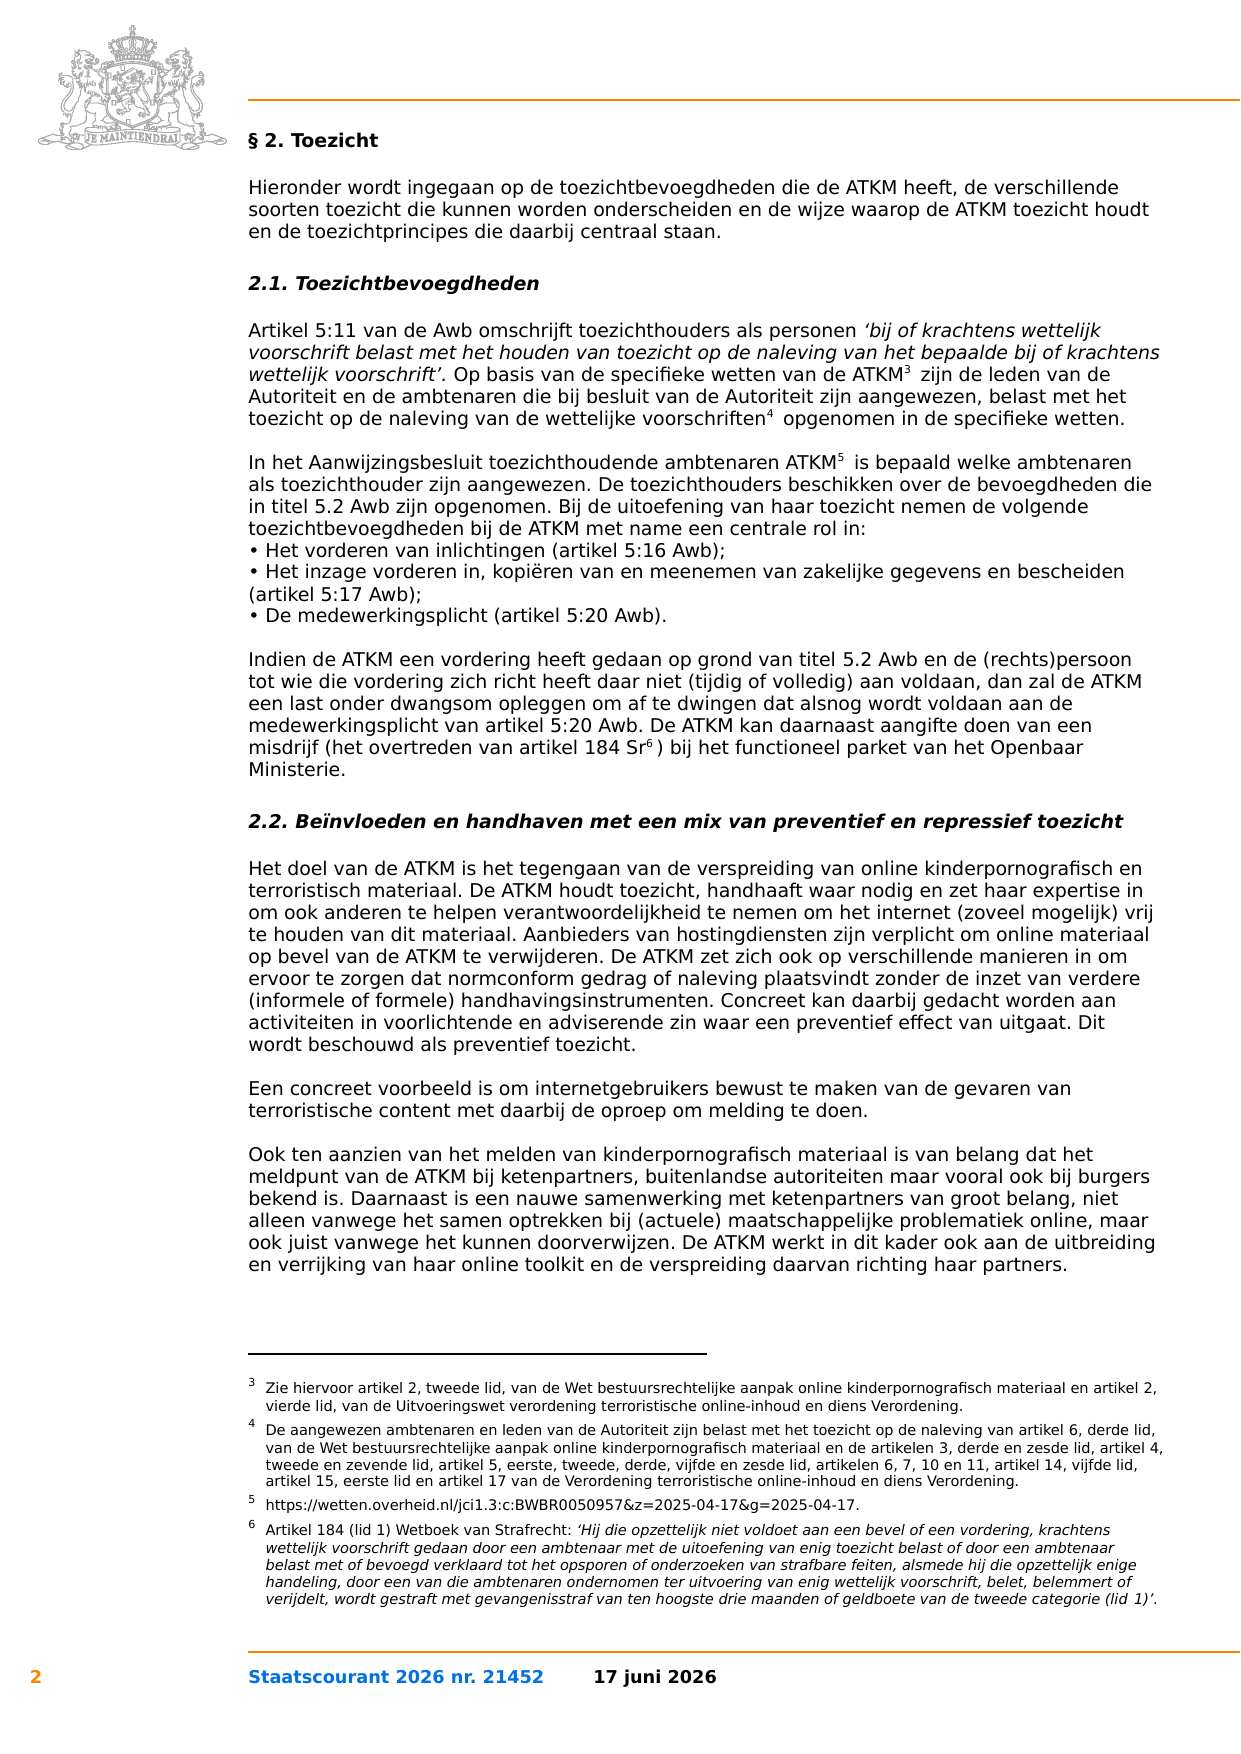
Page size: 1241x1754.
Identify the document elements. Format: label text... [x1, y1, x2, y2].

text • Het inzage vorderen in, kopiëren van en meenemen van zakelijke gegevens en bescheiden (artikel 5:17 Awb); [248, 561, 1163, 605]
picture [38, 25, 227, 150]
subtitle § 2. Toezicht [248, 130, 1163, 152]
text Hieronder wordt ingegaan op de toezichtbevoegdheden die de ATKM heeft, de verschillende soorten toezicht die kunnen worden onderscheiden en de wijze waarop de ATKM toezicht houdt en de toezichtprincipes die daarbij centraal staan. [248, 177, 1163, 243]
text Een concreet voorbeeld is om internetgebruikers bewust te maken van de gevaren van terroristische content met daarbij de oproep om melding te doen. [248, 1078, 1163, 1122]
text Zie hiervoor artikel 2, tweede lid, van de Wet bestuursrechtelijke aanpak online kinderpornografisch materiaal en artikel 2, vierde lid, van de Uitvoeringswet verordening terroristische online-inhoud en diens Verordening. [248, 1376, 1163, 1415]
subtitle 2.2. Beïnvloeden en handhaven met een mix van preventief en repressief toezicht [248, 811, 1163, 833]
text Artikel 5:11 van de Awb omschrijft toezichthouders als personen ‘bij of krachtens wettelijk voorschrift belast met het houden van toezicht op de naleving van het bepaalde bij of krachtens wettelijk voorschrift’. Op basis van de specifieke wetten van de ATKM zijn de leden van de Autoriteit en de ambtenaren die bij besluit van de Autoriteit zijn aangewezen, belast met het toezicht op de naleving van de wettelijke voorschriften opgenomen in de specifieke wetten. [248, 320, 1163, 430]
text In het Aanwijzingsbesluit toezichthoudende ambtenaren ATKM is bepaald welke ambtenaren als toezichthouder zijn aangewezen. De toezichthouders beschikken over de bevoegdheden die in titel 5.2 Awb zijn opgenomen. Bij de uitoefening van haar toezicht nemen de volgende toezichtbevoegdheden bij de ATKM met name een centrale rol in: [248, 452, 1163, 539]
text • Het vorderen van inlichtingen (artikel 5:16 Awb); [248, 539, 1163, 561]
text Ook ten aanzien van het melden van kinderpornografisch materiaal is van belang dat het meldpunt van de ATKM bij ketenpartners, buitenlandse autoriteiten maar vooral ook bij burgers bekend is. Daarnaast is een nauwe samenwerking met ketenpartners van groot belang, niet alleen vanwege het samen optrekken bij (actuele) maatschappelijke problematiek online, maar ook juist vanwege het kunnen doorverwijzen. De ATKM werkt in dit kader ook aan de uitbreiding en verrijking van haar online toolkit en de verspreiding daarvan richting haar partners. [248, 1144, 1163, 1276]
text De aangewezen ambtenaren en leden van de Autoriteit zijn belast met het toezicht op de naleving van artikel 6, derde lid, van de Wet bestuursrechtelijke aanpak online kinderpornografisch materiaal en de artikelen 3, derde en zesde lid, artikel 4, tweede en zevende lid, artikel 5, eerste, tweede, derde, vijfde en zesde lid, artikelen 6, 7, 10 en 11, artikel 14, vijfde lid, artikel 15, eerste lid en artikel 17 van de Verordening terroristische online-inhoud en diens Verordening. [248, 1418, 1163, 1490]
text • De medewerkingsplicht (artikel 5:20 Awb). [248, 605, 1163, 627]
text https://wetten.overheid.nl/jci1.3:c:BWBR0050957&z=2025-04-17&g=2025-04-17. [248, 1493, 1163, 1515]
text Het doel van de ATKM is het tegengaan van de verspreiding van online kinderpornografisch en terroristisch materiaal. De ATKM houdt toezicht, handhaaft waar nodig en zet haar expertise in om ook anderen te helpen verantwoordelijkheid te nemen om het internet (zoveel mogelijk) vrij te houden van dit materiaal. Aanbieders van hostingdiensten zijn verplicht om online materiaal op bevel van de ATKM te verwijderen. De ATKM zet zich ook op verschillende manieren in om ervoor te zorgen dat normconform gedrag of naleving plaatsvindt zonder de inzet van verdere (informele of formele) handhavingsinstrumenten. Concreet kan daarbij gedacht worden aan activiteiten in voorlichtende en adviserende zin waar een preventief effect van uitgaat. Dit wordt beschouwd als preventief toezicht. [248, 858, 1163, 1056]
text Artikel 184 (lid 1) Wetboek van Strafrecht: ‘Hij die opzettelijk niet voldoet aan een bevel of een vordering, krachtens wettelijk voorschrift gedaan door een ambtenaar met de uitoefening van enig toezicht belast of door een ambtenaar belast met of bevoegd verklaard tot het opsporen of onderzoeken van strafbare feiten, alsmede hij die opzettelijk enige handeling, door een van die ambtenaren ondernomen ter uitvoering van enig wettelijk voorschrift, belet, belemmert of verijdelt, wordt gestraft met gevangenisstraf van ten hoogste drie maanden of geldboete van de tweede categorie (lid 1)’. [248, 1518, 1163, 1608]
text Indien de ATKM een vordering heeft gedaan op grond van titel 5.2 Awb en de (rechts)persoon tot wie die vordering zich richt heeft daar niet (tijdig of volledig) aan voldaan, dan zal de ATKM een last onder dwangsom opleggen om af te dwingen dat alsnog wordt voldaan aan de medewerkingsplicht van artikel 5:20 Awb. De ATKM kan daarnaast aangifte doen van een misdrijf (het overtreden van artikel 184 Sr) bij het functioneel parket van het Openbaar Ministerie. [248, 649, 1163, 781]
subtitle 2.1. Toezichtbevoegdheden [248, 273, 1163, 295]
